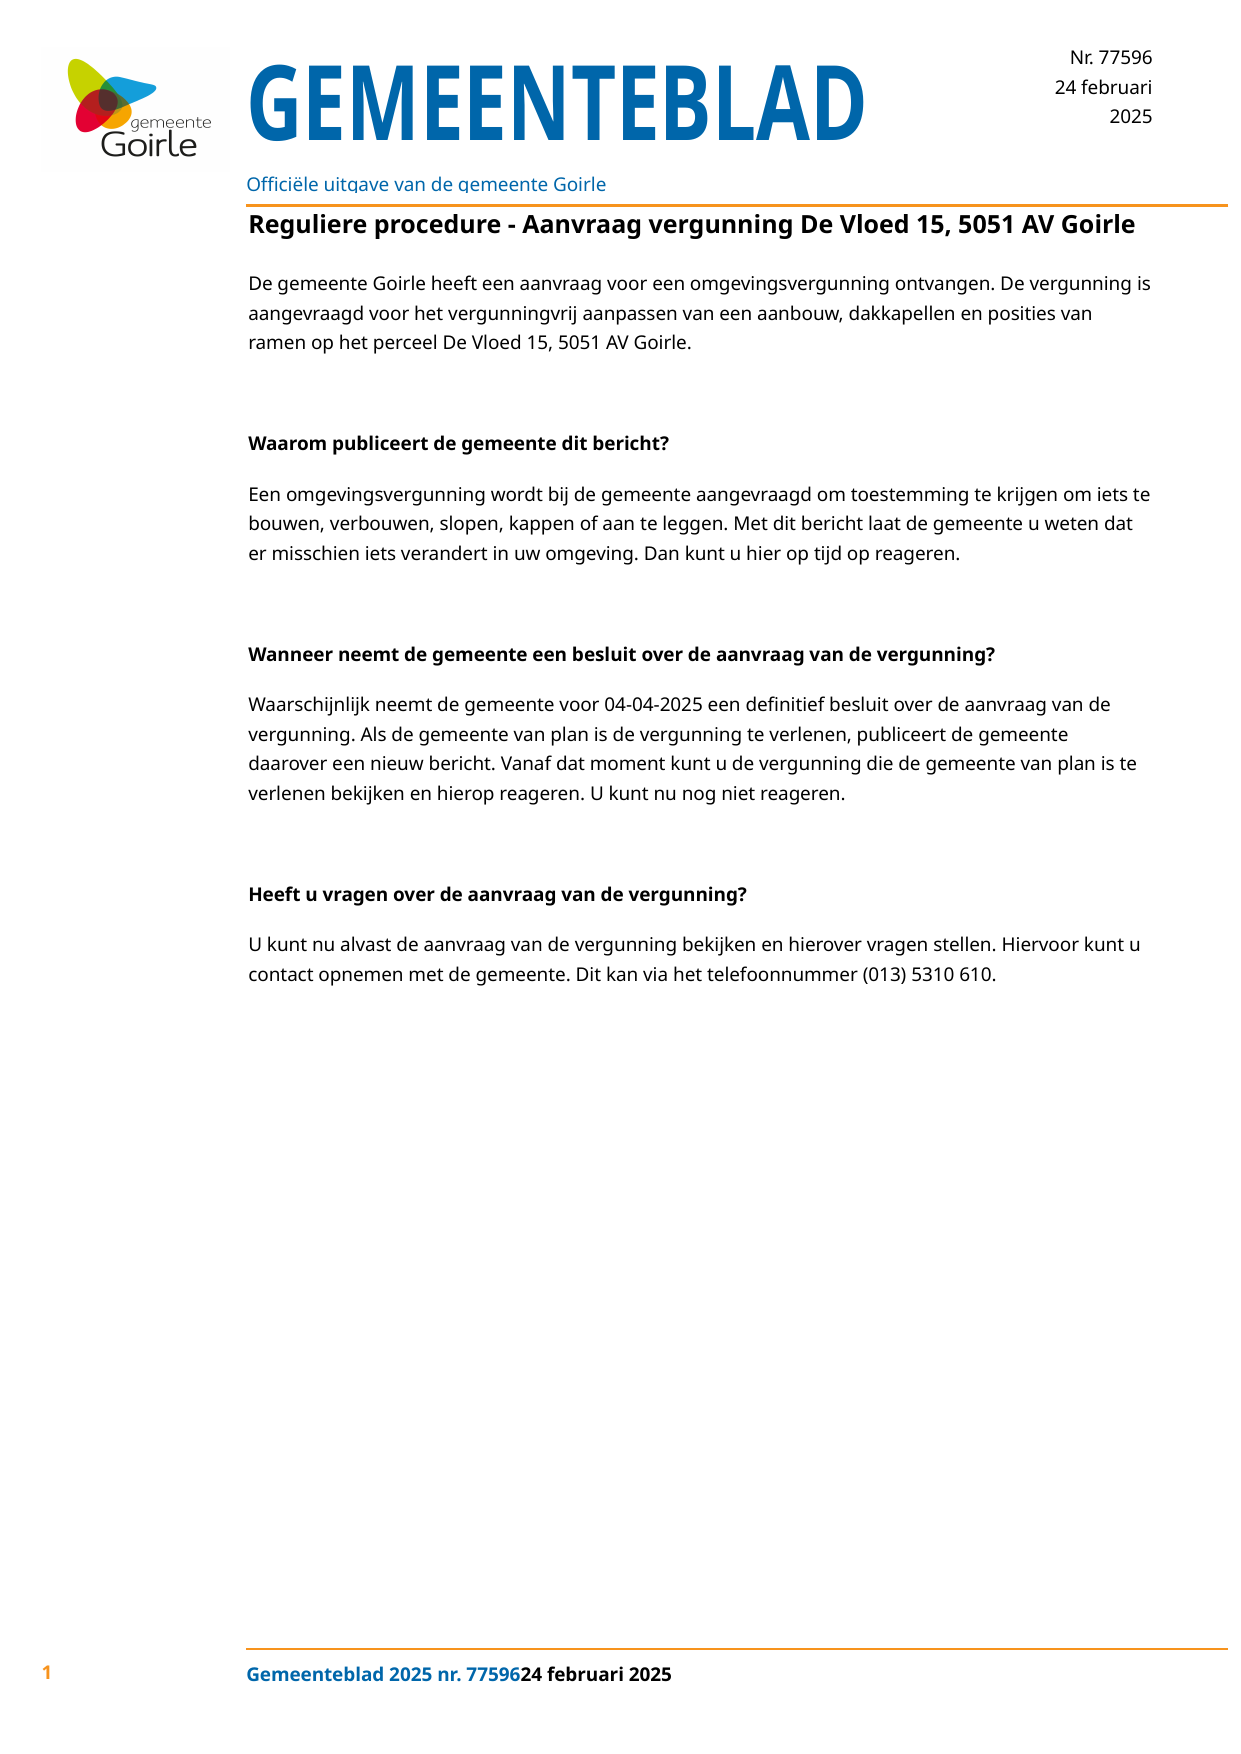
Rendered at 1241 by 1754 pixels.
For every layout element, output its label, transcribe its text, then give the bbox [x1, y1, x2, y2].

text Waarom publiceert de gemeente dit bericht? [248, 430, 1152, 456]
text Een omgevingsvergunning wordt bij de gemeente aangevraagd om toestemming te krijgen om iets te bouwen, verbouwen, slopen, kappen of aan te leggen. Met dit bericht laat de gemeente u weten dat er misschien iets verandert in uw omgeving. Dan kunt u hier op tijd op reageren. [248, 481, 1152, 566]
text Waarschijnlijk neemt de gemeente voor 04-04-2025 een definitief besluit over de aanvraag van de vergunning. Als de gemeente van plan is de vergunning te verlenen, publiceert de gemeente daarover een nieuw bericht. Vanaf dat moment kunt u de vergunning die de gemeente van plan is te verlenen bekijken en hierop reageren. U kunt nu nog niet reageren. [248, 691, 1152, 806]
picture [41, 47, 231, 172]
text Reguliere procedure - Aanvraag vergunning De Vloed 15, 5051 AV Goirle [248, 207, 1152, 241]
text Heeft u vragen over de aanvraag van de vergunning? [248, 881, 1152, 906]
text De gemeente Goirle heeft een aanvraag voor een omgevingsvergunning ontvangen. De vergunning is aangevraagd voor het vergunningvrij aanpassen van een aanbouw, dakkapellen en posities van ramen op het perceel De Vloed 15, 5051 AV Goirle. [248, 270, 1152, 355]
text U kunt nu alvast de aanvraag van de vergunning bekijken en hierover vragen stellen. Hiervoor kunt u contact opnemen met de gemeente. Dit kan via het telefoonnummer (013) 5310 610. [248, 931, 1152, 986]
text Wanneer neemt de gemeente een besluit over de aanvraag van de vergunning? [248, 641, 1152, 666]
